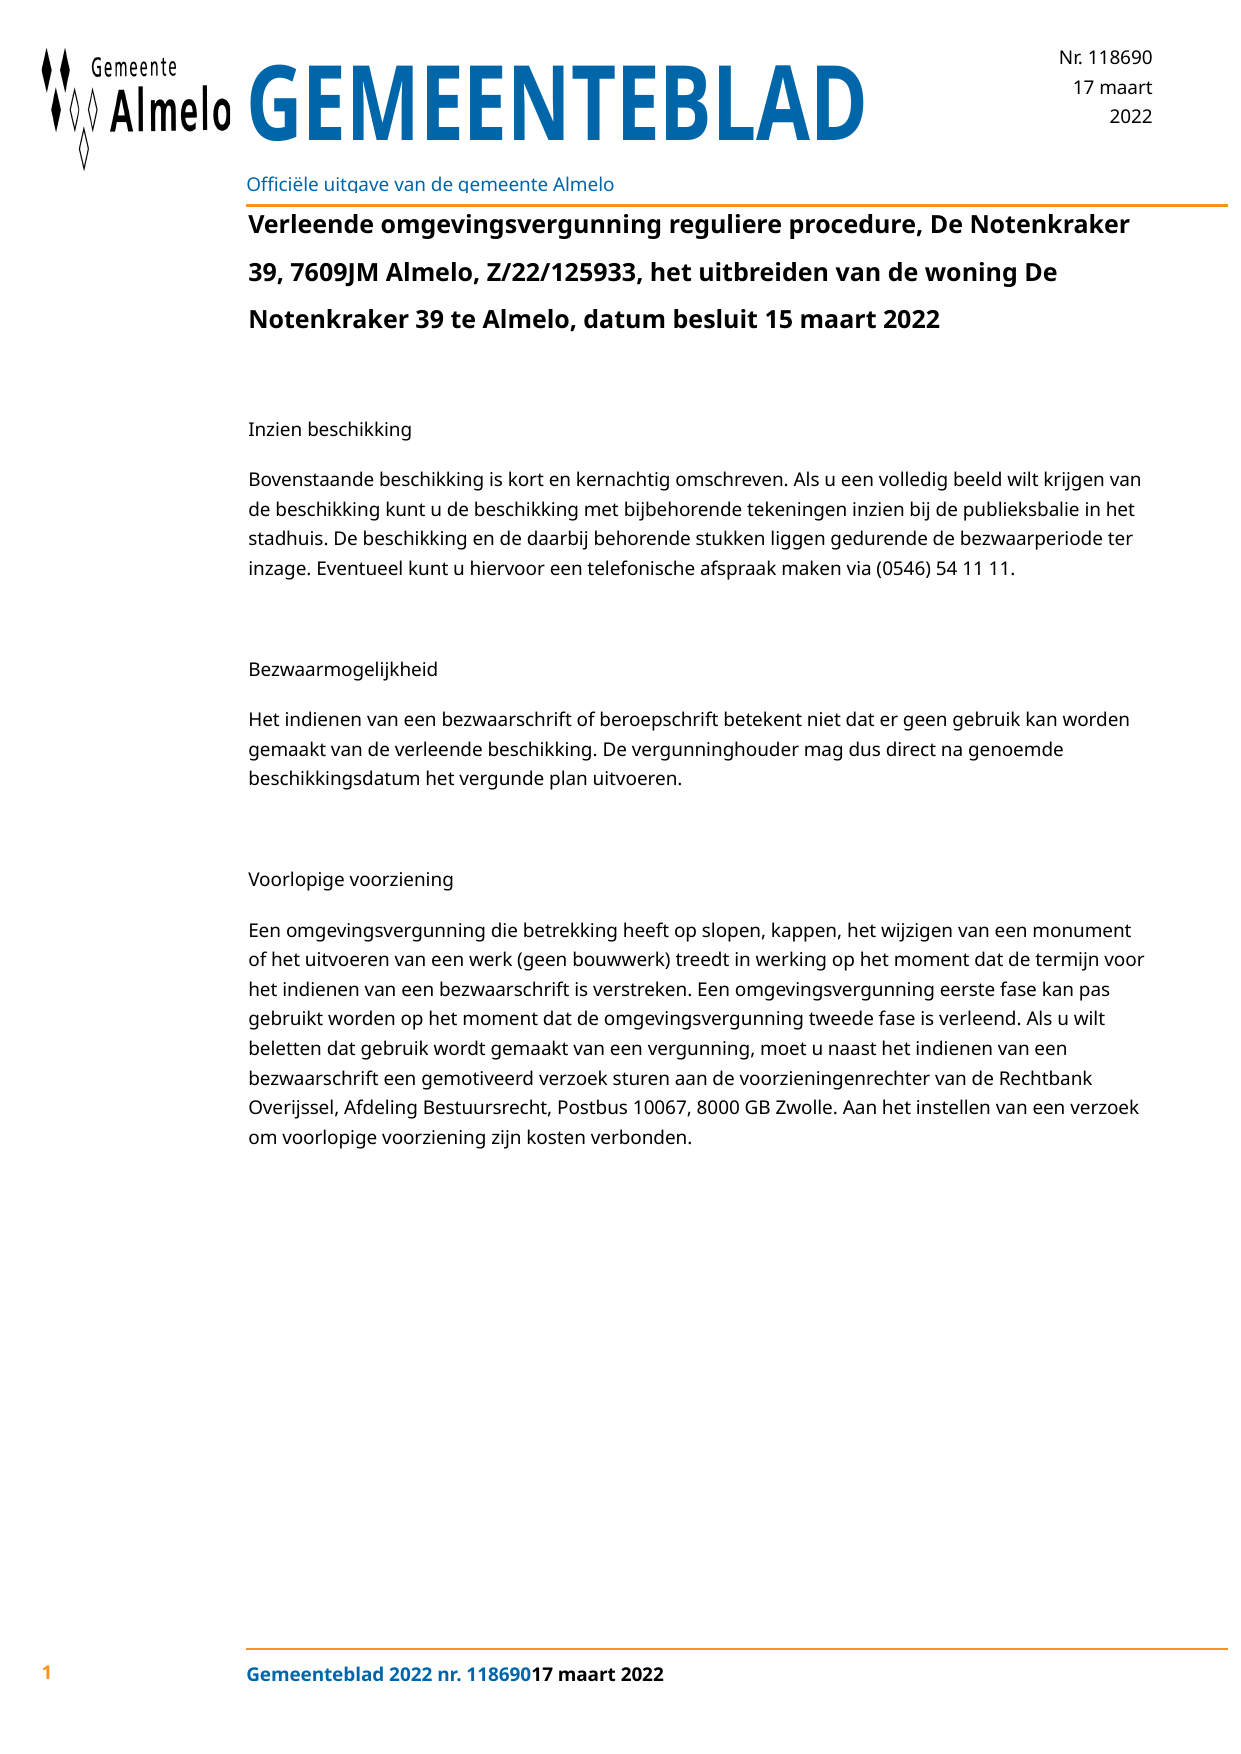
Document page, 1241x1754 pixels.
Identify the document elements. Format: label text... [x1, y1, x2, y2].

picture [41, 47, 231, 172]
text Inzien beschikking [248, 416, 1152, 442]
text Bovenstaande beschikking is kort en kernachtig omschreven. Als u een volledig beeld wilt krijgen van de beschikking kunt u de beschikking met bijbehorende tekeningen inzien bij de publieksbalie in het stadhuis. De beschikking en de daarbij behorende stukken liggen gedurende de bezwaarperiode ter inzage. Eventueel kunt u hiervoor een telefonische afspraak maken via (0546) 54 11 11. [248, 466, 1152, 581]
text Voorlopige voorziening [248, 866, 1152, 892]
text Een omgevingsvergunning die betrekking heeft op slopen, kappen, het wijzigen van een monument of het uitvoeren van een werk (geen bouwwerk) treedt in werking op het moment dat de termijn voor het indienen van een bezwaarschrift is verstreken. Een omgevingsvergunning eerste fase kan pas gebruikt worden op het moment dat de omgevingsvergunning tweede fase is verleend. Als u wilt beletten dat gebruik wordt gemaakt van een vergunning, moet u naast het indienen van een bezwaarschrift een gemotiveerd verzoek sturen aan de voorzieningenrechter van de Rechtbank Overijssel, Afdeling Bestuursrecht, Postbus 10067, 8000 GB Zwolle. Aan het instellen van een verzoek om voorlopige voorziening zijn kosten verbonden. [248, 917, 1152, 1149]
text Bezwaarmogelijkheid [248, 656, 1152, 682]
text Verleende omgevingsvergunning reguliere procedure, De Notenkraker 39, 7609JM Almelo, Z/22/125933, het uitbreiden van de woning De Notenkraker 39 te Almelo, datum besluit 15 maart 2022 [248, 207, 1152, 336]
text Het indienen van een bezwaarschrift of beroepschrift betekent niet dat er geen gebruik kan worden gemaakt van de verleende beschikking. De vergunninghouder mag dus direct na genoemde beschikkingsdatum het vergunde plan uitvoeren. [248, 706, 1152, 791]
